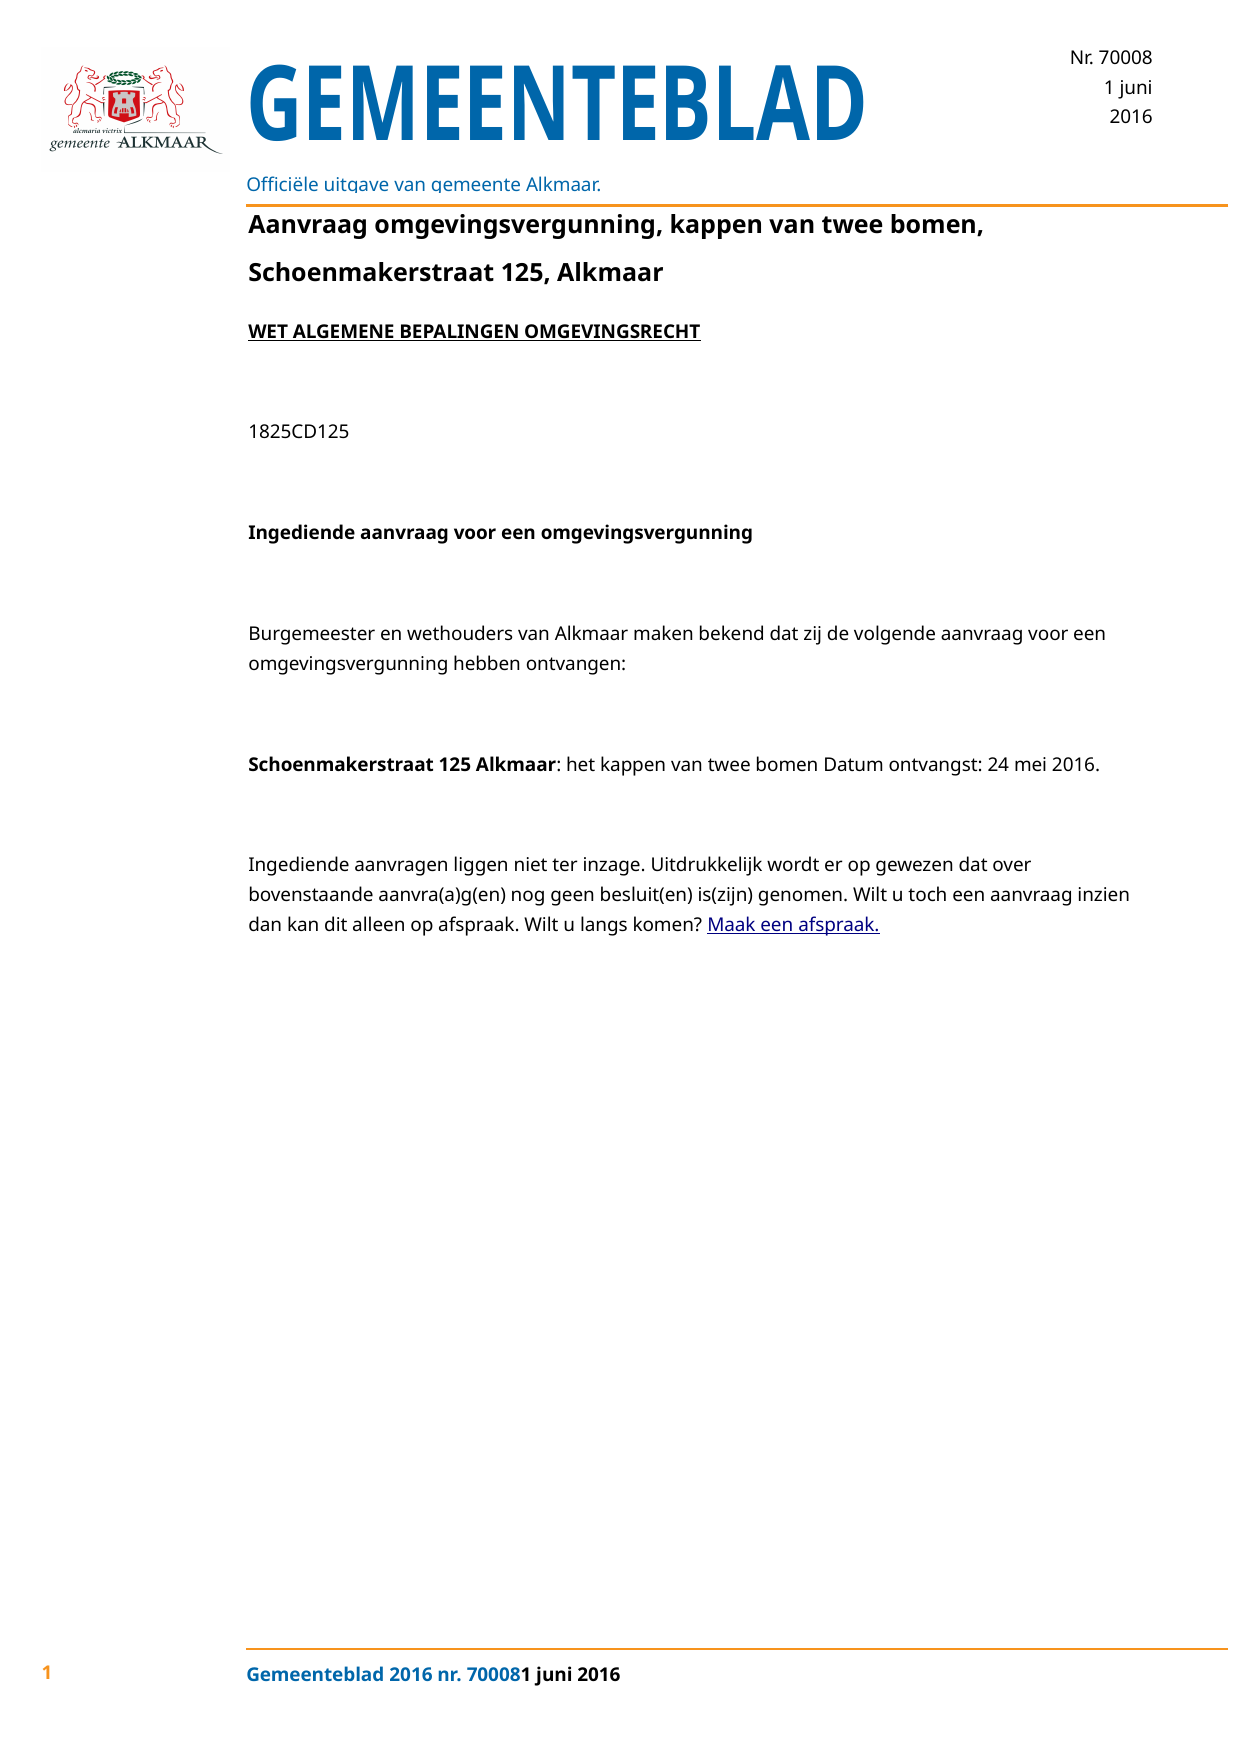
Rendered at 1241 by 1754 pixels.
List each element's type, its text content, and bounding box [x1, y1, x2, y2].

text Aanvraag omgevingsvergunning, kappen van twee bomen, Schoenmakerstraat 125, Alkmaar [248, 207, 1152, 288]
text Ingediende aanvragen liggen niet ter inzage. Uitdrukkelijk wordt er op gewezen dat over bovenstaande aanvra(a)g(en) nog geen besluit(en) is(zijn) genomen. Wilt u toch een aanvraag inzien dan kan dit alleen op afspraak. Wilt u langs komen? Maak een afspraak. [248, 852, 1152, 937]
picture [41, 47, 231, 172]
text WET ALGEMENE BEPALINGEN OMGEVINGSRECHT [248, 318, 1152, 344]
text Schoenmakerstraat 125 Alkmaar: het kappen van twee bomen Datum ontvangst: 24 mei 2016. [248, 751, 1152, 777]
text Ingediende aanvraag voor een omgevingsvergunning [248, 519, 1152, 545]
text Burgemeester en wethouders van Alkmaar maken bekend dat zij de volgende aanvraag voor een omgevingsvergunning hebben ontvangen: [248, 620, 1152, 676]
text 1825CD125 [248, 419, 1152, 444]
